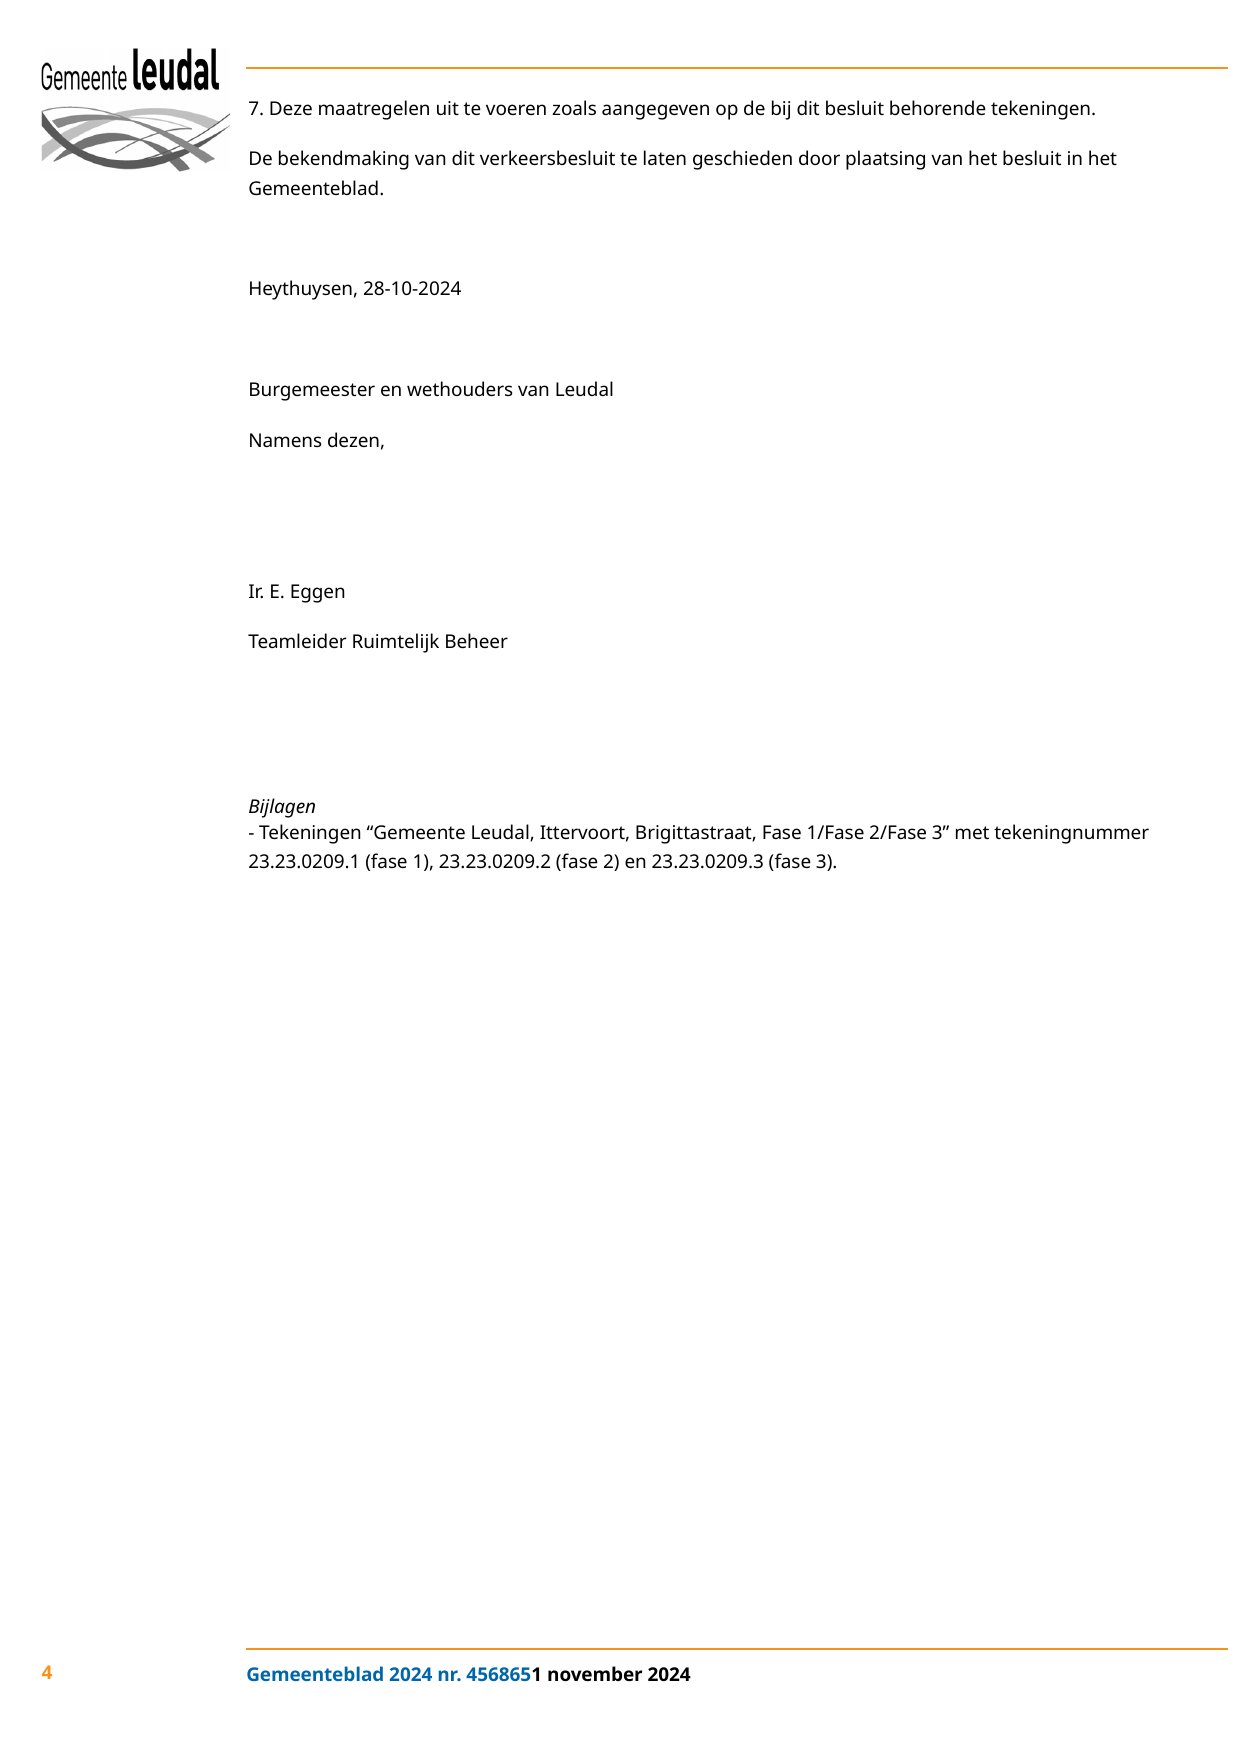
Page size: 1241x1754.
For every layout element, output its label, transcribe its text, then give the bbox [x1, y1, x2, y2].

text 7. Deze maatregelen uit te voeren zoals aangegeven op de bij dit besluit behorende tekeningen. [248, 95, 1152, 121]
picture [41, 47, 231, 172]
text Teamleider Ruimtelijk Beheer [248, 628, 1152, 654]
text De bekendmaking van dit verkeersbesluit te laten geschieden door plaatsing van het besluit in het Gemeenteblad. [248, 145, 1152, 201]
text Heythuysen, 28-10-2024 [248, 276, 1152, 301]
text Bijlagen [248, 793, 1152, 819]
text Ir. E. Eggen [248, 578, 1152, 604]
text Namens dezen, [248, 427, 1152, 453]
text - Tekeningen “Gemeente Leudal, Ittervoort, Brigittastraat, Fase 1/Fase 2/Fase 3” met tekeningnummer 23.23.0209.1 (fase 1), 23.23.0209.2 (fase 2) en 23.23.0209.3 (fase 3). [248, 819, 1152, 874]
text Burgemeester en wethouders van Leudal [248, 376, 1152, 402]
